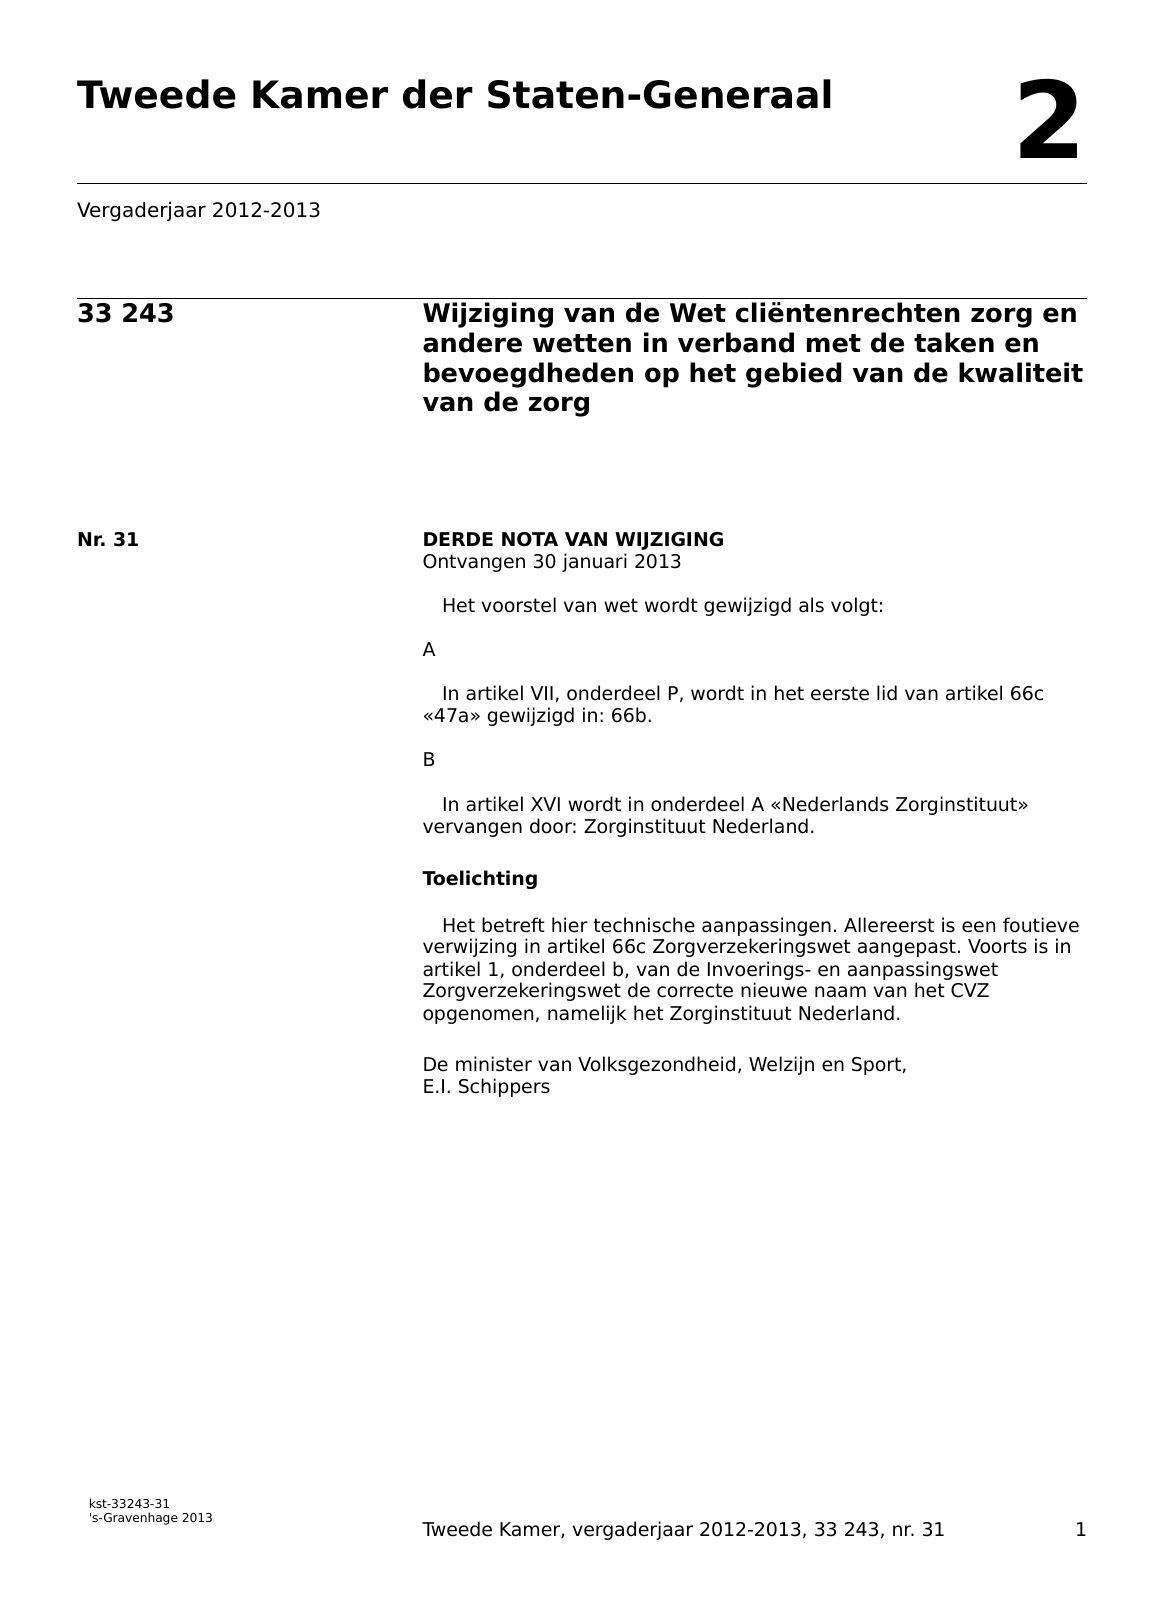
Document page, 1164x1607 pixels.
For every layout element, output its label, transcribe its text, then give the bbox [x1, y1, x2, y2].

text 's-Gravenhage 2013 [88, 1511, 323, 1525]
subtitle 33 243 Wijziging van de Wet cliëntenrechten zorg en andere wetten in verband met de taken en bevoegdheden op het gebied van de kwaliteit van de zorg [77, 299, 1087, 418]
text In artikel XVI wordt in onderdeel A «Nederlands Zorginstituut» vervangen door: Zorginstituut Nederland. [422, 793, 1087, 837]
table_header 2 [886, 59, 1087, 183]
subtitle A [422, 639, 1087, 661]
text Het betreft hier technische aanpassingen. Allereerst is een foutieve verwijzing in artikel 66c Zorgverzekeringswet aangepast. Voorts is in artikel 1, onderdeel b, van de Invoerings- en aanpassingswet Zorgverzekeringswet de correcte nieuwe naam van het CVZ opgenomen, namelijk het Zorginstituut Nederland. [422, 914, 1087, 1024]
table_cell Vergaderjaar 2012-2013 [77, 184, 1087, 298]
text De minister van Volksgezondheid, Welzijn en Sport, E.I. Schippers [422, 1054, 1087, 1098]
subtitle B [422, 749, 1087, 771]
text kst-33243-31 [88, 1497, 323, 1511]
text Ontvangen 30 januari 2013 [422, 551, 1087, 573]
text Het voorstel van wet wordt gewijzigd als volgt: [422, 595, 1087, 617]
subtitle Nr. 31 DERDE NOTA VAN WIJZIGING [77, 529, 1087, 551]
text In artikel VII, onderdeel P, wordt in het eerste lid van artikel 66c «47a» gewijzigd in: 66b. [422, 683, 1087, 727]
table_header Tweede Kamer der Staten-Generaal [77, 59, 886, 183]
subtitle Toelichting [422, 867, 1087, 889]
